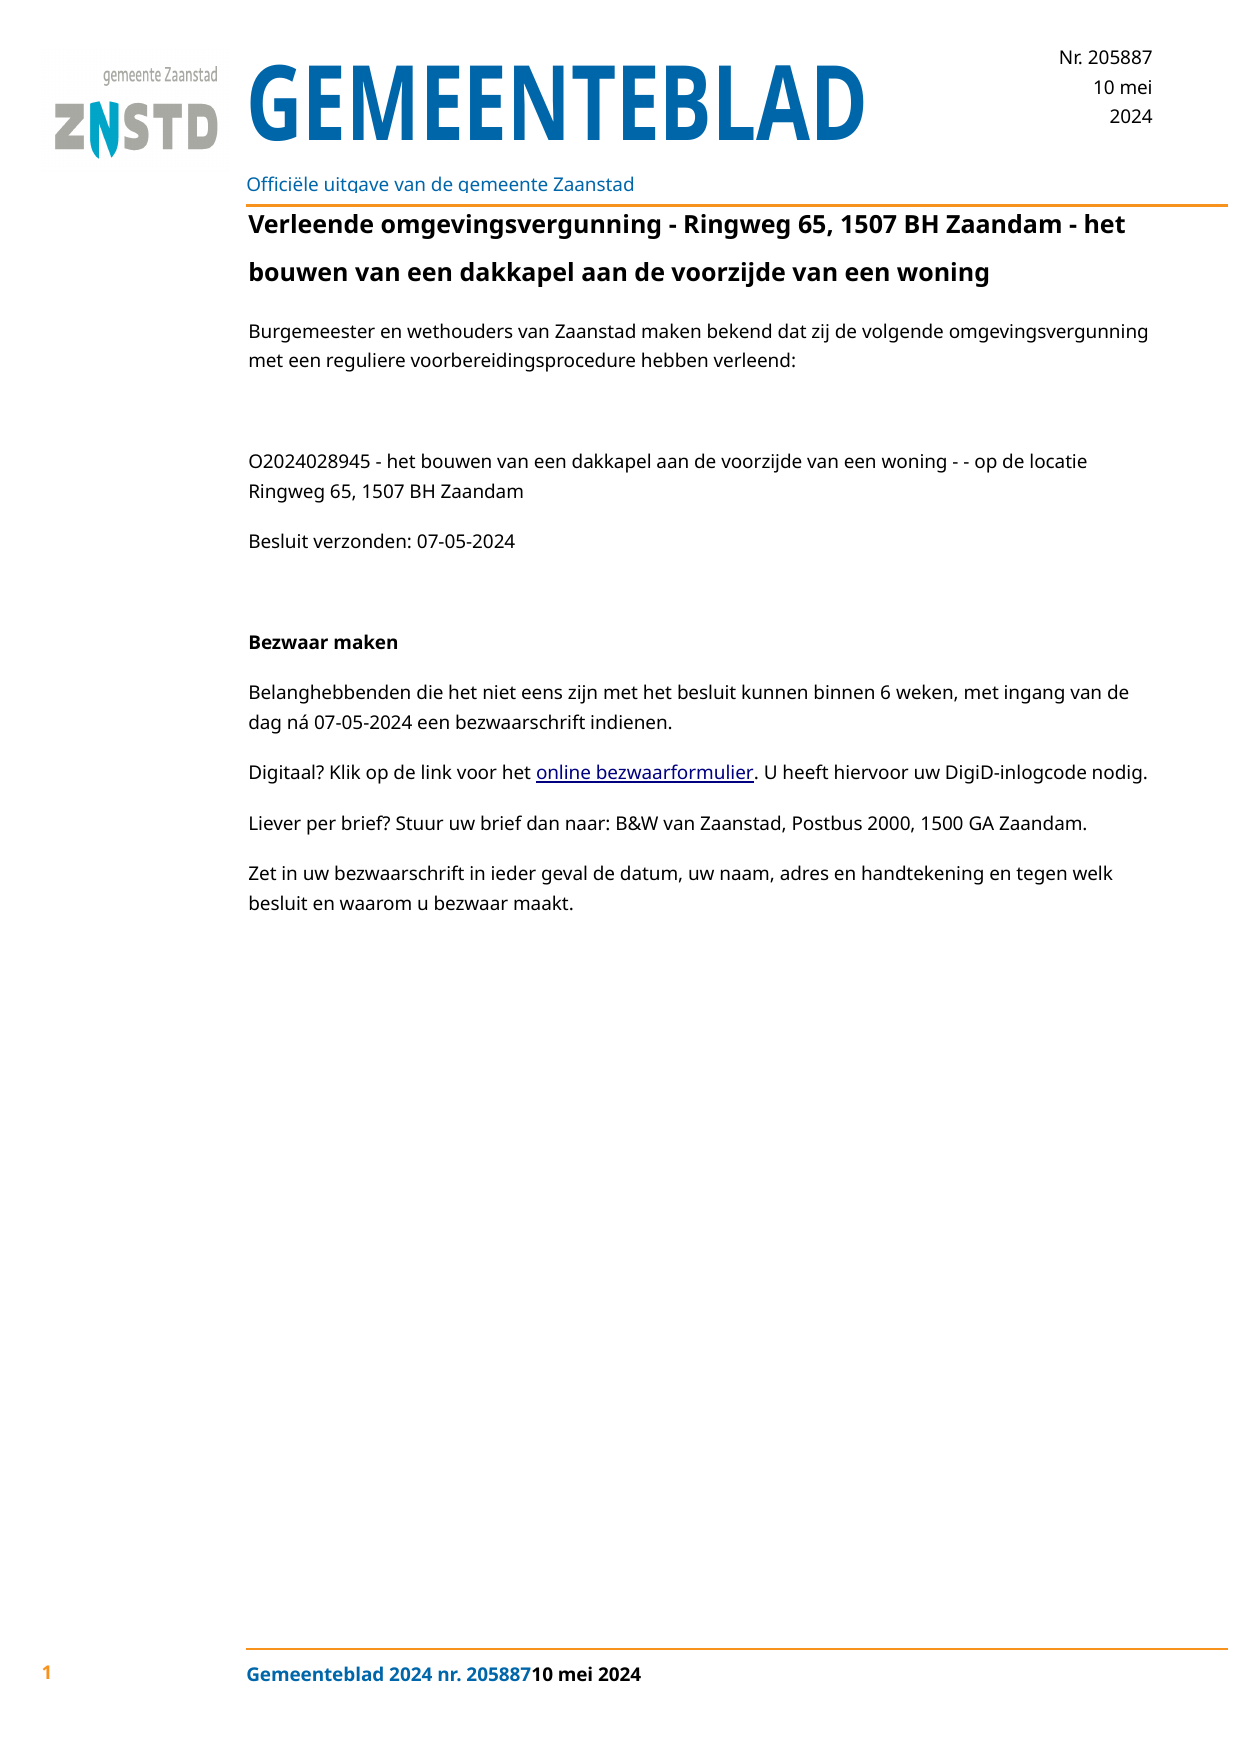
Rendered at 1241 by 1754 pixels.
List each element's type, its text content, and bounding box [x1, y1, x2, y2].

text Digitaal? Klik op de link voor het online bezwaarformulier. U heeft hiervoor uw DigiD-inlogcode nodig. [248, 759, 1152, 785]
picture [41, 47, 231, 172]
text Bezwaar maken [248, 629, 1152, 655]
text Burgemeester en wethouders van Zaanstad maken bekend dat zij de volgende omgevingsvergunning met een reguliere voorbereidingsprocedure hebben verleend: [248, 318, 1152, 373]
text Belanghebbenden die het niet eens zijn met het besluit kunnen binnen 6 weken, met ingang van de dag ná 07-05-2024 een bezwaarschrift indienen. [248, 679, 1152, 735]
text Besluit verzonden: 07-05-2024 [248, 528, 1152, 554]
text O2024028945 - het bouwen van een dakkapel aan de voorzijde van een woning - - op de locatie Ringweg 65, 1507 BH Zaandam [248, 448, 1152, 504]
text Verleende omgevingsvergunning - Ringweg 65, 1507 BH Zaandam - het bouwen van een dakkapel aan de voorzijde van een woning [248, 207, 1152, 288]
text Zet in uw bezwaarschrift in ieder geval de datum, uw naam, adres en handtekening en tegen welk besluit en waarom u bezwaar maakt. [248, 860, 1152, 916]
text Liever per brief? Stuur uw brief dan naar: B&W van Zaanstad, Postbus 2000, 1500 GA Zaandam. [248, 810, 1152, 836]
